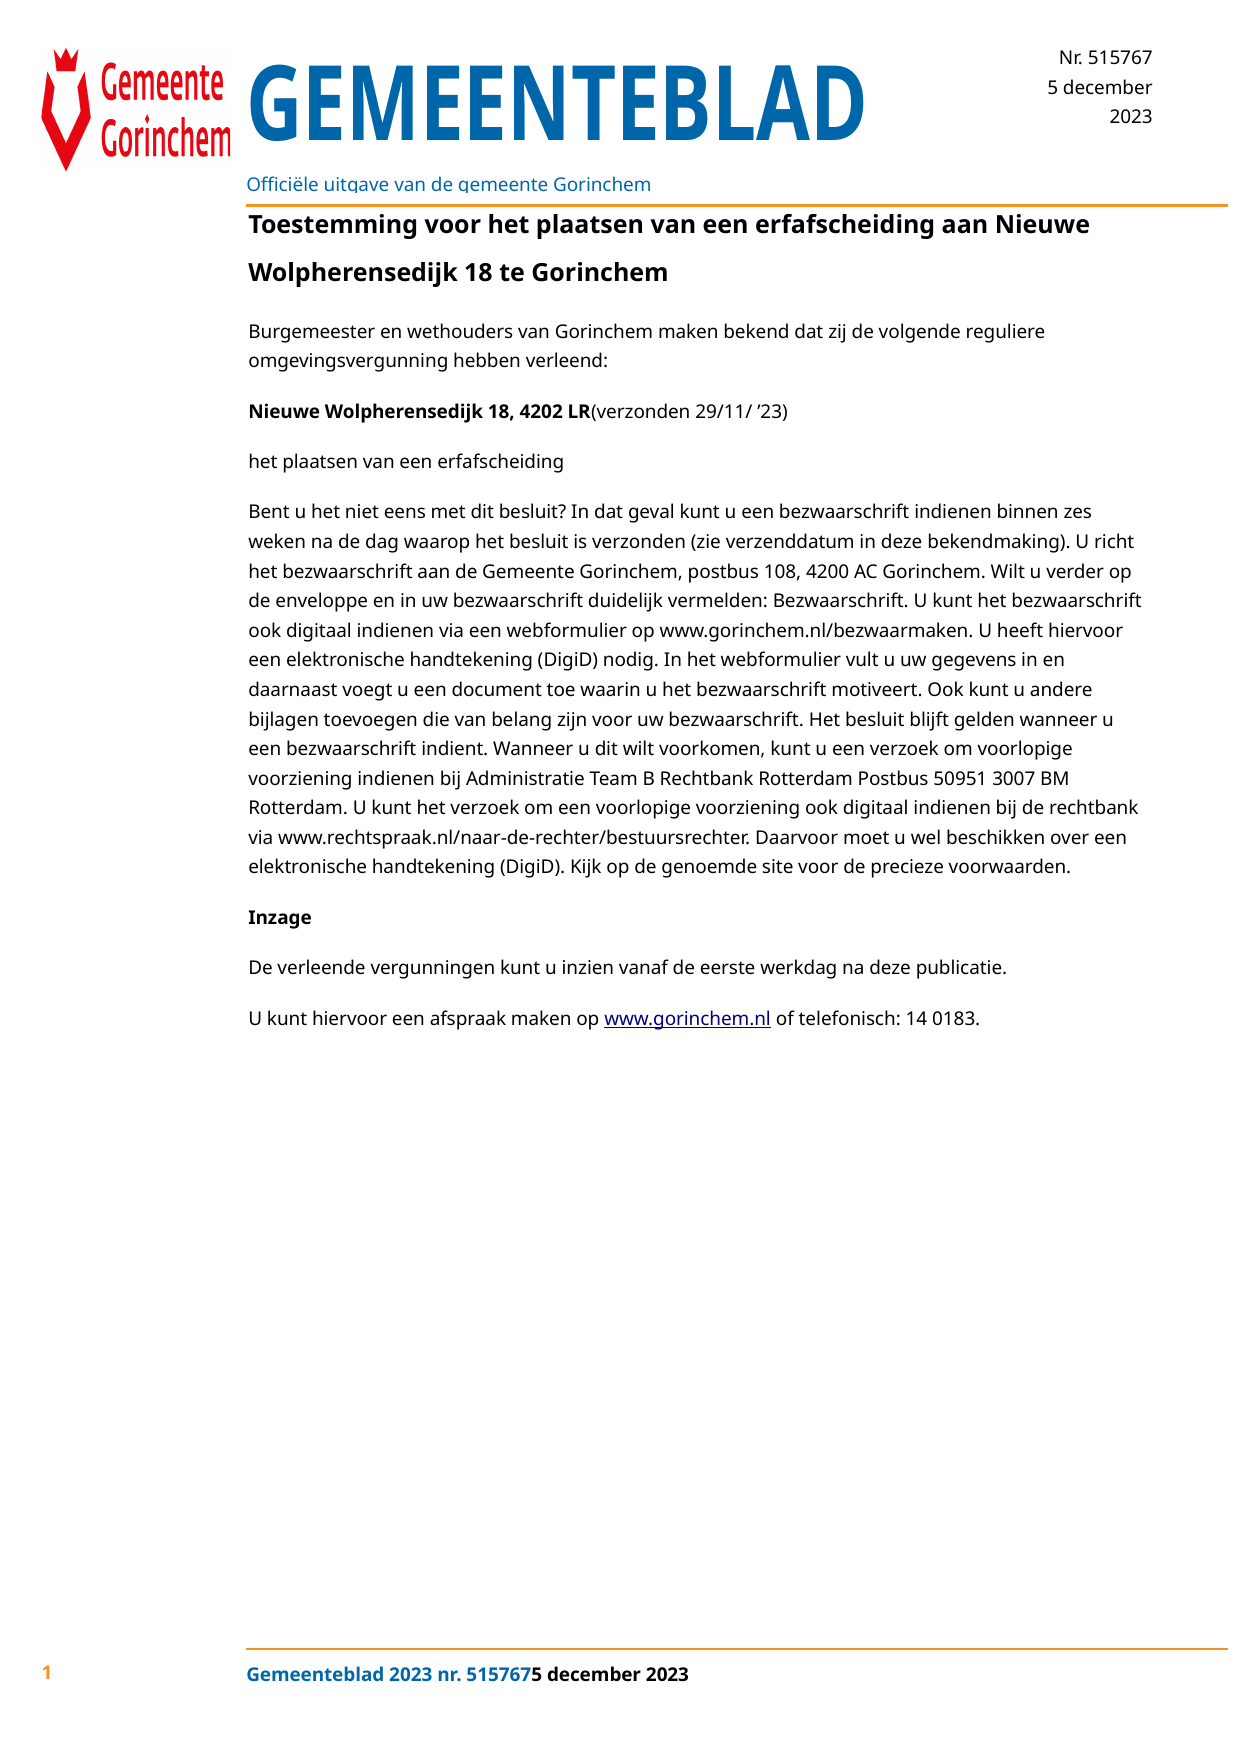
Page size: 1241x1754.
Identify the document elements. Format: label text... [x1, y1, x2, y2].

text Burgemeester en wethouders van Gorinchem maken bekend dat zij de volgende reguliere omgevingsvergunning hebben verleend: [248, 318, 1152, 373]
picture [41, 47, 231, 172]
text U kunt hiervoor een afspraak maken op www.gorinchem.nl of telefonisch: 14 0183. [248, 1005, 1152, 1031]
text Bent u het niet eens met dit besluit? In dat geval kunt u een bezwaarschrift indienen binnen zes weken na de dag waarop het besluit is verzonden (zie verzenddatum in deze bekendmaking). U richt het bezwaarschrift aan de Gemeente Gorinchem, postbus 108, 4200 AC Gorinchem. Wilt u verder op de enveloppe en in uw bezwaarschrift duidelijk vermelden: Bezwaarschrift. U kunt het bezwaarschrift ook digitaal indienen via een webformulier op www.gorinchem.nl/bezwaarmaken. U heeft hiervoor een elektronische handtekening (DigiD) nodig. In het webformulier vult u uw gegevens in en daarnaast voegt u een document toe waarin u het bezwaarschrift motiveert. Ook kunt u andere bijlagen toevoegen die van belang zijn voor uw bezwaarschrift. Het besluit blijft gelden wanneer u een bezwaarschrift indient. Wanneer u dit wilt voorkomen, kunt u een verzoek om voorlopige voorziening indienen bij Administratie Team B Rechtbank Rotterdam Postbus 50951 3007 BM Rotterdam. U kunt het verzoek om een voorlopige voorziening ook digitaal indienen bij de rechtbank via www.rechtspraak.nl/naar-de-rechter/bestuursrechter. Daarvoor moet u wel beschikken over een elektronische handtekening (DigiD). Kijk op de genoemde site voor de precieze voorwaarden. [248, 499, 1152, 879]
text het plaatsen van een erfafscheiding [248, 448, 1152, 474]
text Toestemming voor het plaatsen van een erfafscheiding aan Nieuwe Wolpherensedijk 18 te Gorinchem [248, 207, 1152, 288]
text Nieuwe Wolpherensedijk 18, 4202 LR(verzonden 29/11/ ’23) [248, 398, 1152, 424]
text Inzage [248, 904, 1152, 930]
text De verleende vergunningen kunt u inzien vanaf de eerste werkdag na deze publicatie. [248, 954, 1152, 980]
